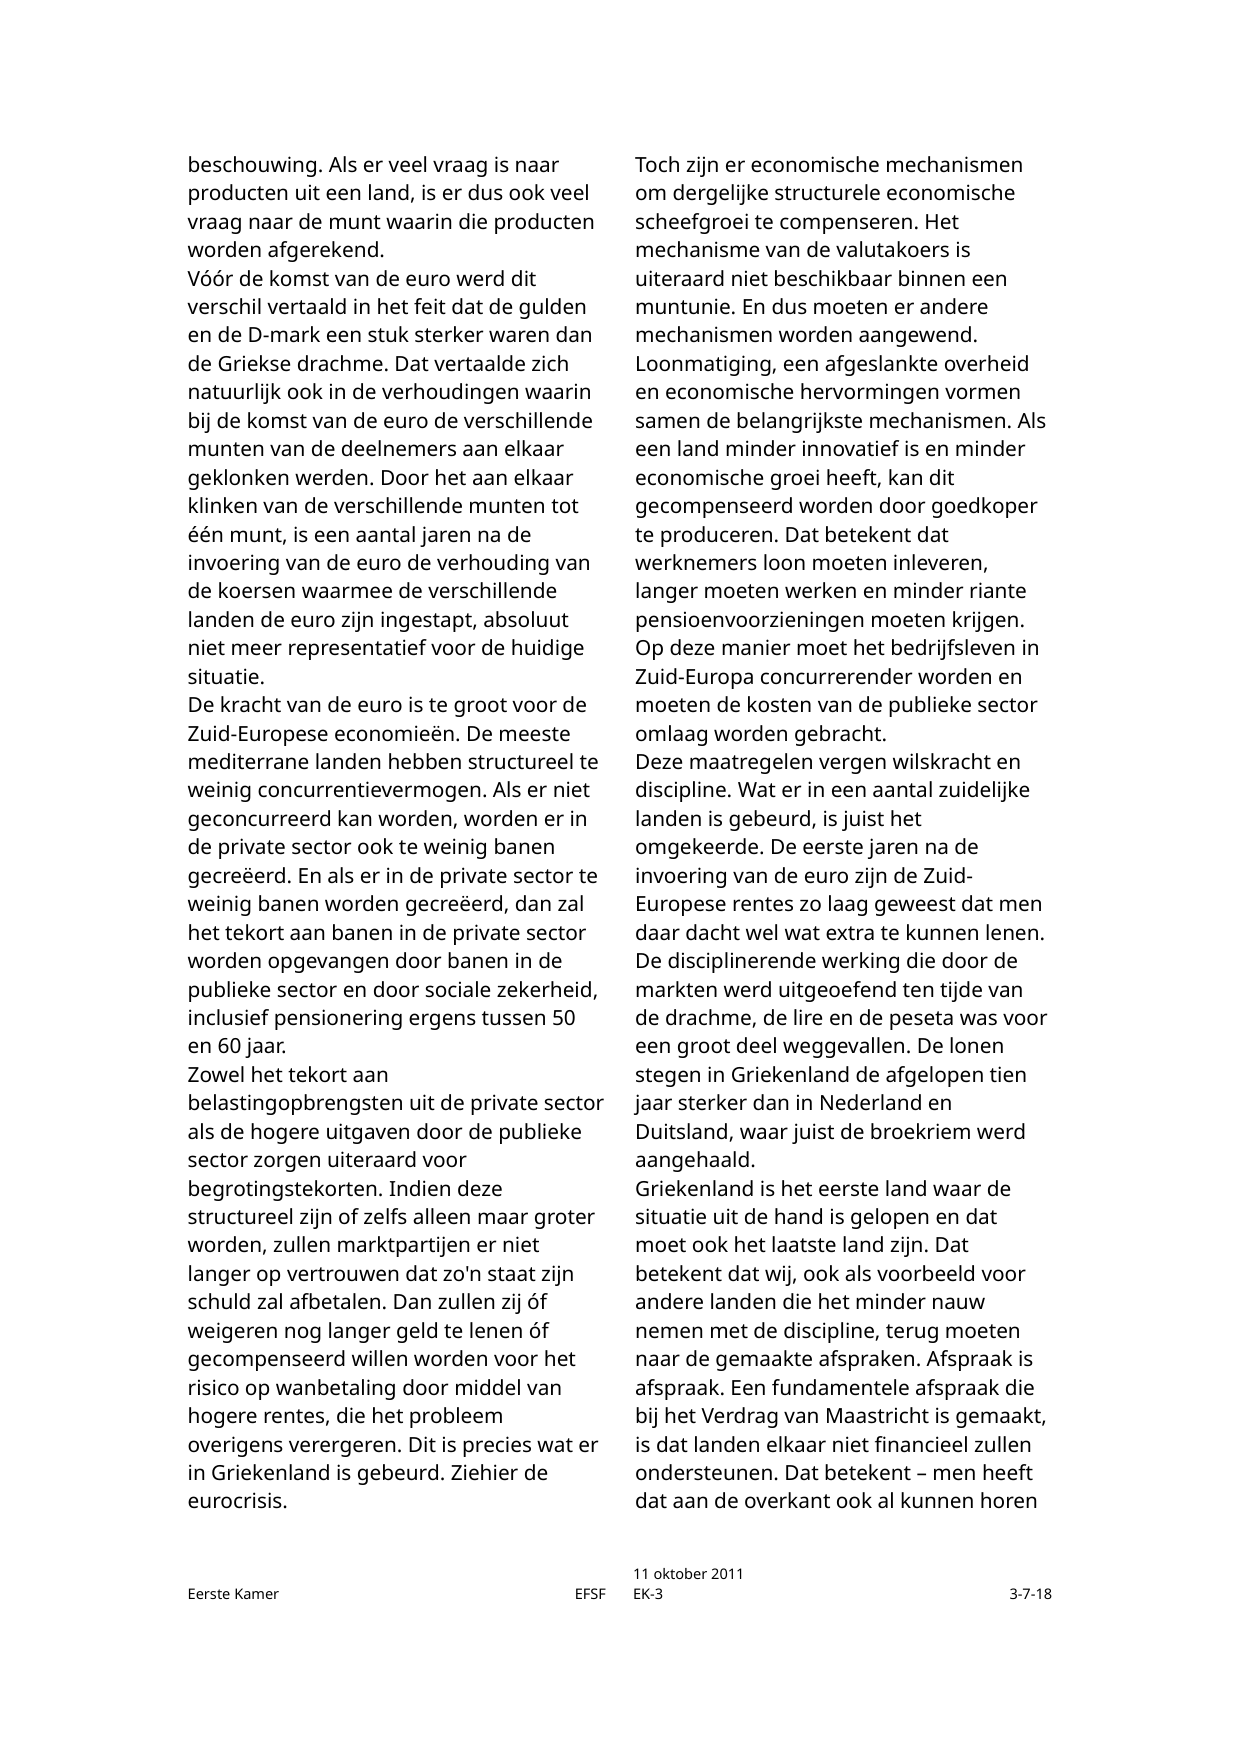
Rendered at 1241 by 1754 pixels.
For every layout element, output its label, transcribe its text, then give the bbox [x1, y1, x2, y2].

text Zowel het tekort aan belastingopbrengsten uit de private sector als de hogere uitgaven door de publieke sector zorgen uiteraard voor begrotingstekorten. Indien deze structureel zijn of zelfs alleen maar groter worden, zullen marktpartijen er niet langer op vertrouwen dat zo'n staat zijn schuld zal afbetalen. Dan zullen zij óf weigeren nog langer geld te lenen óf gecompenseerd willen worden voor het risico op wanbetaling door middel van hogere rentes, die het probleem overigens verergeren. Dit is precies wat er in Griekenland is gebeurd. Ziehier de eurocrisis. [187, 1060, 605, 1515]
text Deze maatregelen vergen wilskracht en discipline. Wat er in een aantal zuidelijke landen is gebeurd, is juist het omgekeerde. De eerste jaren na de invoering van de euro zijn de Zuid-Europese rentes zo laag geweest dat men daar dacht wel wat extra te kunnen lenen. De disciplinerende werking die door de markten werd uitgeoefend ten tijde van de drachme, de lire en de peseta was voor een groot deel weggevallen. De lonen stegen in Griekenland de afgelopen tien jaar sterker dan in Nederland en Duitsland, waar juist de broekriem werd aangehaald. [635, 747, 1053, 1174]
text De kracht van de euro is te groot voor de Zuid-Europese economieën. De meeste mediterrane landen hebben structureel te weinig concurrentievermogen. Als er niet geconcurreerd kan worden, worden er in de private sector ook te weinig banen gecreëerd. En als er in de private sector te weinig banen worden gecreëerd, dan zal het tekort aan banen in de private sector worden opgevangen door banen in de publieke sector en door sociale zekerheid, inclusief pensionering ergens tussen 50 en 60 jaar. [187, 690, 605, 1060]
text Vóór de komst van de euro werd dit verschil vertaald in het feit dat de gulden en de D-mark een stuk sterker waren dan de Griekse drachme. Dat vertaalde zich natuurlijk ook in de verhoudingen waarin bij de komst van de euro de verschillende munten van de deelnemers aan elkaar geklonken werden. Door het aan elkaar klinken van de verschillende munten tot één munt, is een aantal jaren na de invoering van de euro de verhouding van de koersen waarmee de verschillende landen de euro zijn ingestapt, absoluut niet meer representatief voor de huidige situatie. [187, 264, 605, 690]
text Griekenland is het eerste land waar de situatie uit de hand is gelopen en dat moet ook het laatste land zijn. Dat betekent dat wij, ook als voorbeeld voor andere landen die het minder nauw nemen met de discipline, terug moeten naar de gemaakte afspraken. Afspraak is afspraak. Een fundamentele afspraak die bij het Verdrag van Maastricht is gemaakt, is dat landen elkaar niet financieel zullen ondersteunen. Dat betekent – men heeft dat aan de overkant ook al kunnen horen [635, 1174, 1053, 1515]
text Toch zijn er economische mechanismen om dergelijke structurele economische scheefgroei te compenseren. Het mechanisme van de valutakoers is uiteraard niet beschikbaar binnen een muntunie. En dus moeten er andere mechanismen worden aangewend. Loonmatiging, een afgeslankte overheid en economische hervormingen vormen samen de belangrijkste mechanismen. Als een land minder innovatief is en minder economische groei heeft, kan dit gecompenseerd worden door goedkoper te produceren. Dat betekent dat werknemers loon moeten inleveren, langer moeten werken en minder riante pensioenvoorzieningen moeten krijgen. Op deze manier moet het bedrijfsleven in Zuid-Europa concurrerender worden en moeten de kosten van de publieke sector omlaag worden gebracht. [635, 150, 1053, 747]
text beschouwing. Als er veel vraag is naar producten uit een land, is er dus ook veel vraag naar de munt waarin die producten worden afgerekend. [187, 150, 605, 264]
